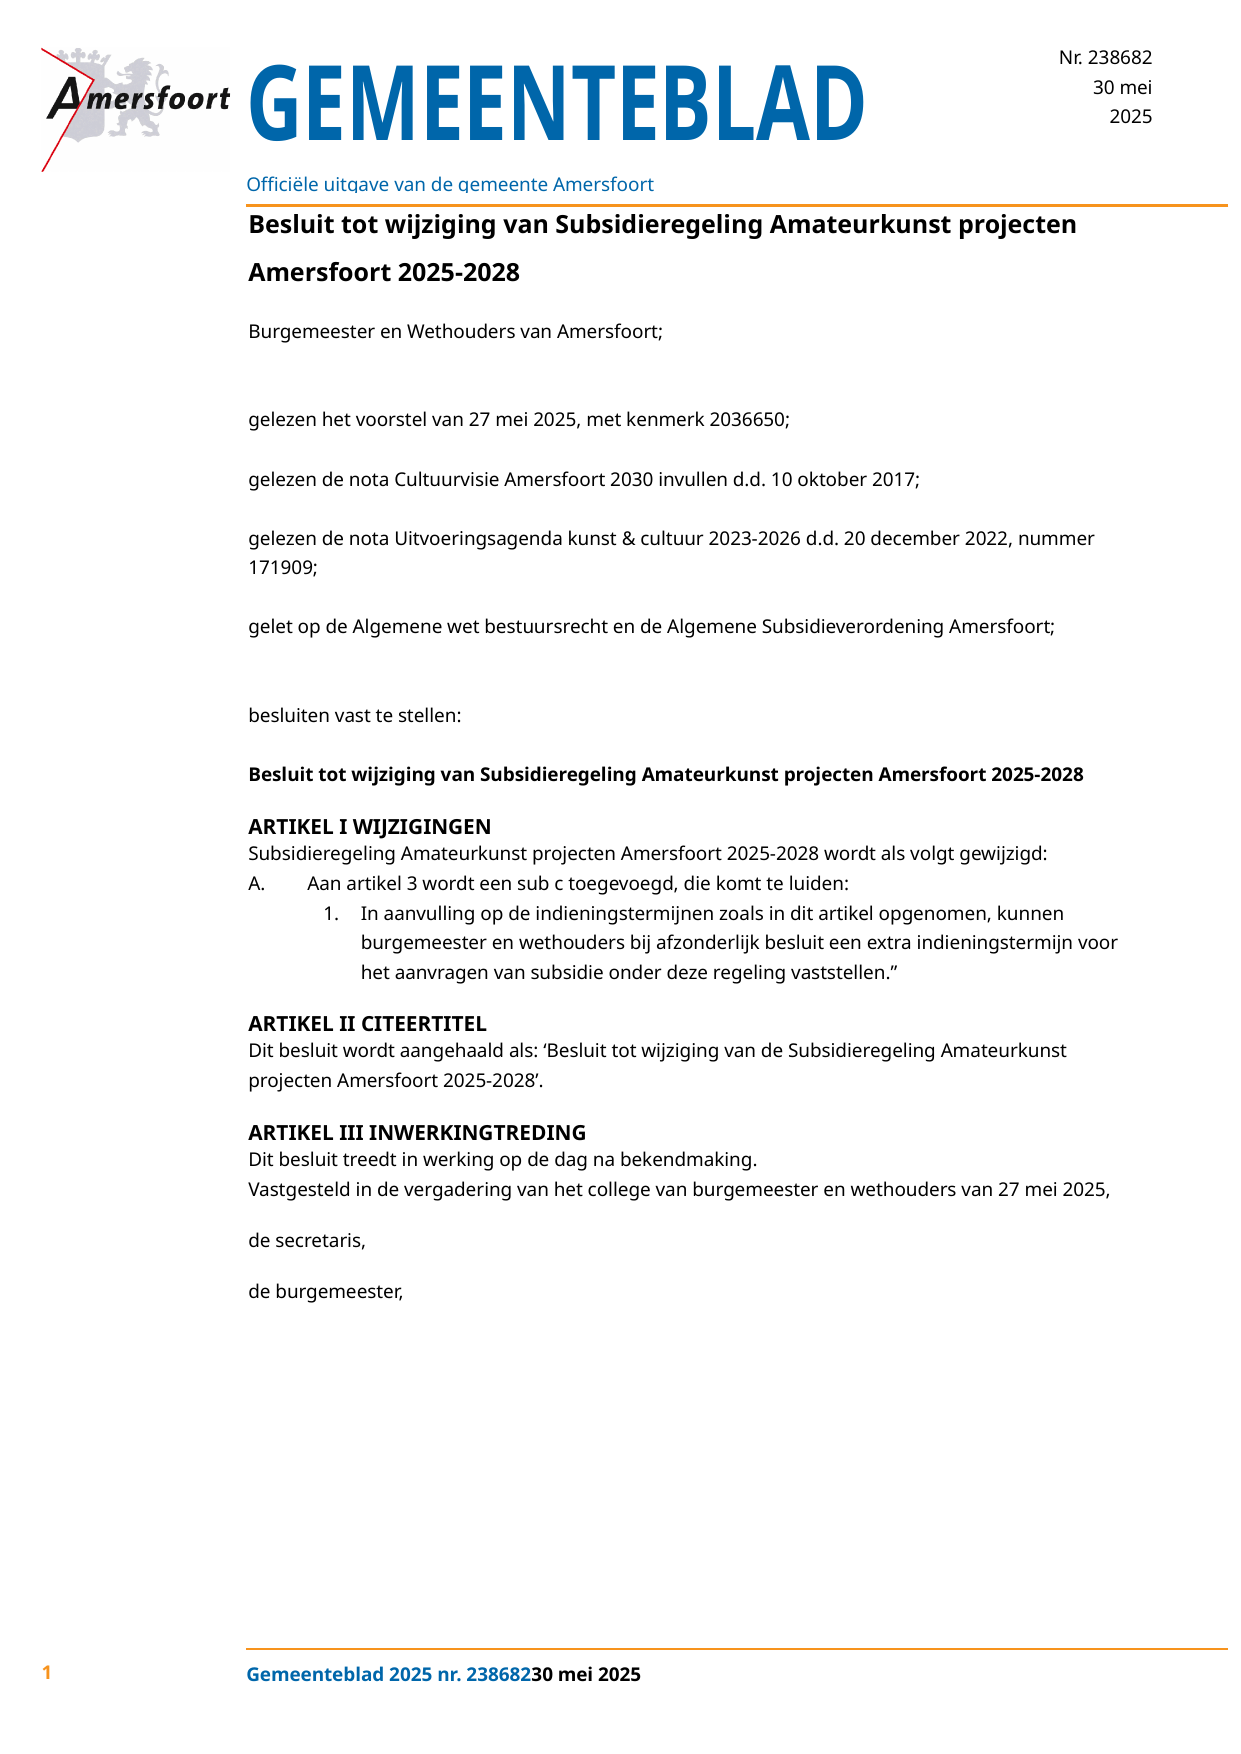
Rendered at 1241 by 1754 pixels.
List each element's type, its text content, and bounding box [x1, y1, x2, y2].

text Besluit tot wijziging van Subsidieregeling Amateurkunst projecten Amersfoort 2025-2028 [248, 762, 1152, 787]
text Besluit tot wijziging van Subsidieregeling Amateurkunst projecten Amersfoort 2025-2028 [248, 207, 1152, 288]
text gelet op de Algemene wet bestuursrecht en de Algemene Subsidieverordening Amersfoort; [248, 614, 1152, 639]
text Burgemeester en Wethouders van Amersfoort; [248, 318, 1152, 344]
list In aanvulling op de indieningstermijnen zoals in dit artikel opgenomen, kunnen burgemeester en wethouders bij afzonderlijk besluit een extra indieningstermijn voor het aanvragen van subsidie onder deze regeling vaststellen.” [323, 900, 1152, 984]
text Vastgesteld in de vergadering van het college van burgemeester en wethouders van 27 mei 2025, [248, 1176, 1152, 1201]
text besluiten vast te stellen: [248, 702, 1152, 728]
text ARTIKEL I WIJZIGINGEN [248, 812, 1152, 841]
text ARTIKEL II CITEERTITEL [248, 1009, 1152, 1038]
text gelezen het voorstel van 27 mei 2025, met kenmerk 2036650; [248, 407, 1152, 432]
picture [41, 47, 231, 172]
text gelezen de nota Uitvoeringsagenda kunst & cultuur 2023-2026 d.d. 20 december 2022, nummer 171909; [248, 525, 1152, 580]
text ARTIKEL III INWERKINGTREDING [248, 1118, 1152, 1146]
text Dit besluit treedt in werking op de dag na bekendmaking. [248, 1146, 1152, 1172]
text Dit besluit wordt aangehaald als: ‘Besluit tot wijziging van de Subsidieregeling Amateurkunst projecten Amersfoort 2025-2028’. [248, 1038, 1152, 1093]
text de secretaris, [248, 1227, 1152, 1253]
list Aan artikel 3 wordt een sub c toegevoegd, die komt te luiden: [248, 870, 1152, 896]
text de burgemeester, [248, 1279, 1152, 1304]
text Subsidieregeling Amateurkunst projecten Amersfoort 2025-2028 wordt als volgt gewijzigd: [248, 841, 1152, 866]
text gelezen de nota Cultuurvisie Amersfoort 2030 invullen d.d. 10 oktober 2017; [248, 466, 1152, 492]
